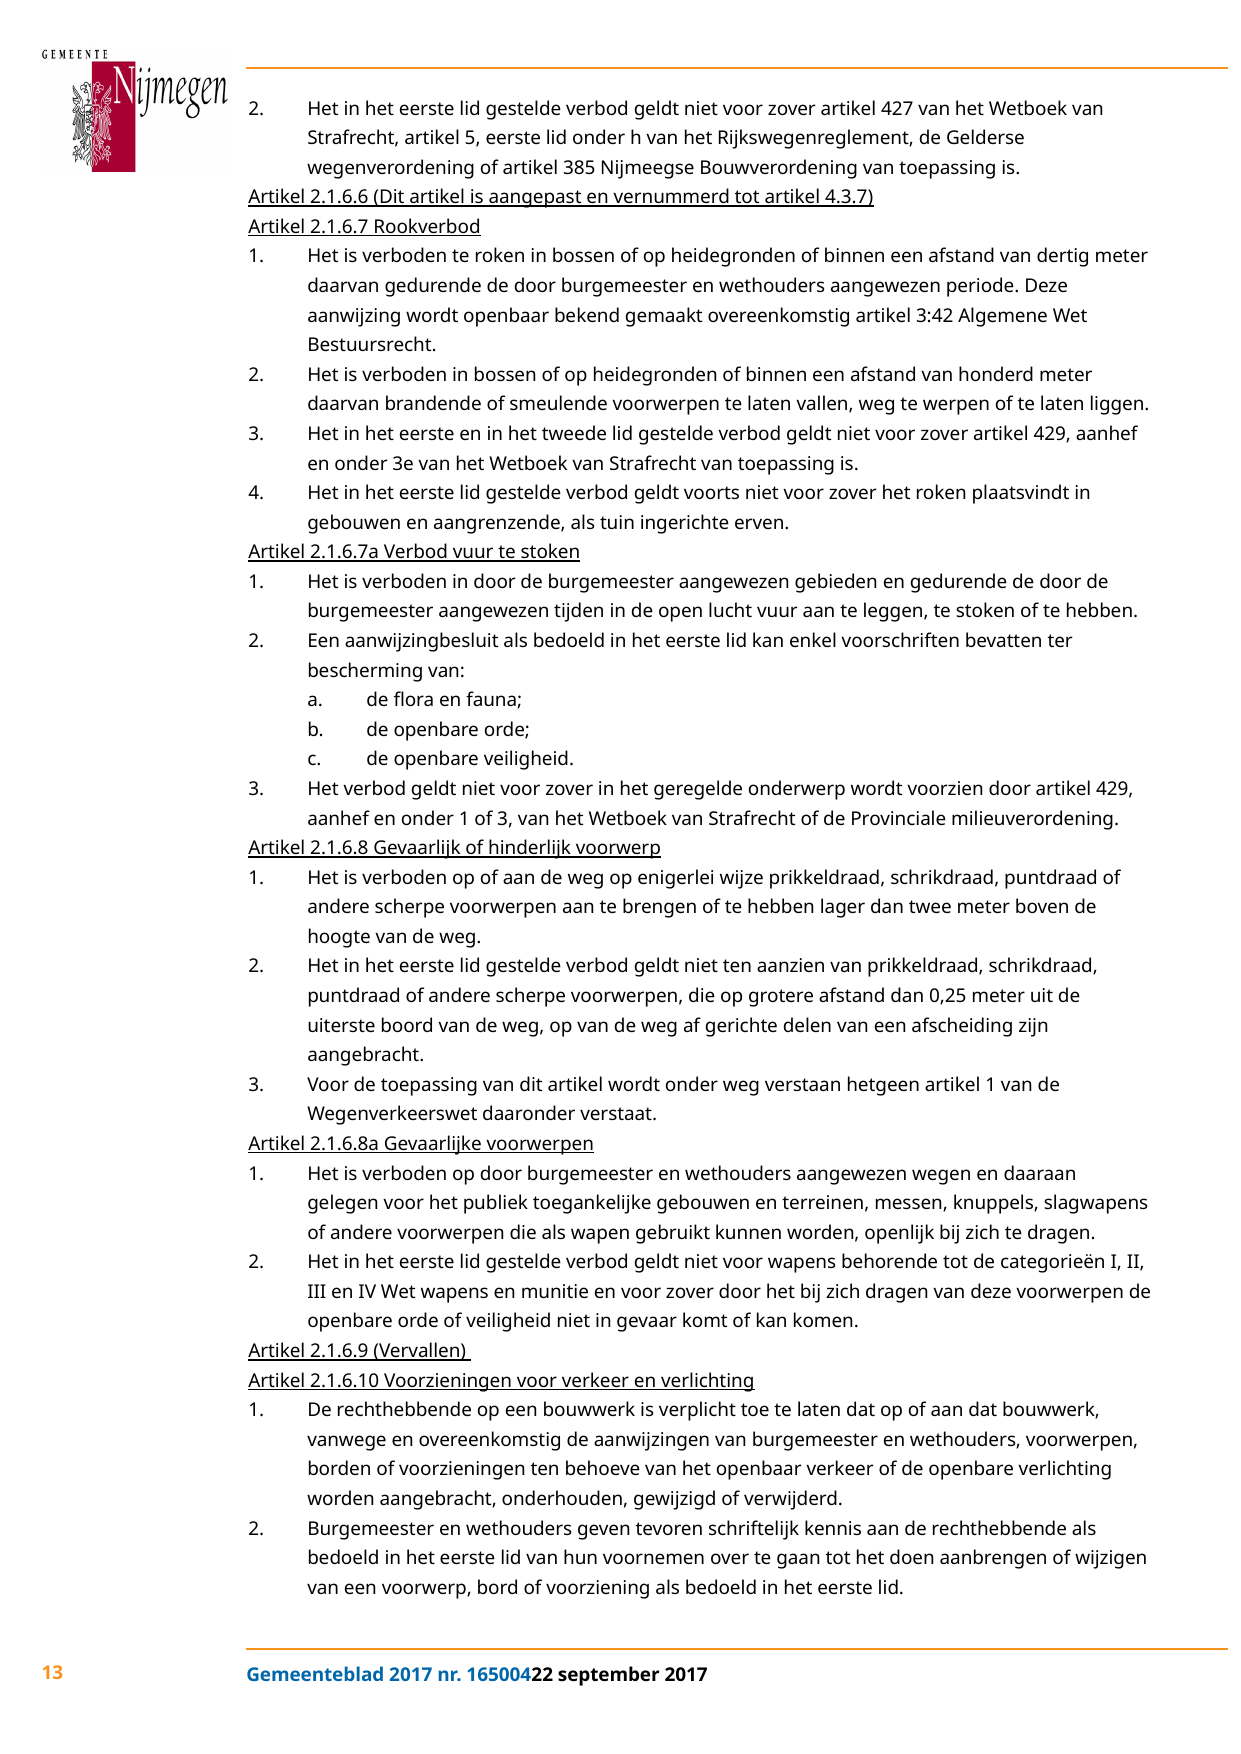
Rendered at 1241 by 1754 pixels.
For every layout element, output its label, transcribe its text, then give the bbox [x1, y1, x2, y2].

list Het verbod geldt niet voor zover in het geregelde onderwerp wordt voorzien door artikel 429, aanhef en onder 1 of 3, van het Wetboek van Strafrecht of de Provinciale milieuverordening. [248, 775, 1152, 831]
list Een aanwijzingbesluit als bedoeld in het eerste lid kan enkel voorschriften bevatten ter bescherming van: [248, 627, 1152, 683]
list De rechthebbende op een bouwwerk is verplicht toe te laten dat op of aan dat bouwwerk, vanwege en overeenkomstig de aanwijzingen van burgemeester en wethouders, voorwerpen, borden of voorzieningen ten behoeve van het openbaar verkeer of de openbare verlichting worden aangebracht, onderhouden, gewijzigd of verwijderd. [248, 1396, 1152, 1511]
text Artikel 2.1.6.9 (Vervallen) [248, 1337, 1152, 1363]
text Artikel 2.1.6.7a Verbod vuur te stoken [248, 538, 1152, 564]
list Het is verboden te roken in bossen of op heidegronden of binnen een afstand van dertig meter daarvan gedurende de door burgemeester en wethouders aangewezen periode. Deze aanwijzing wordt openbaar bekend gemaakt overeenkomstig artikel 3:42 Algemene Wet Bestuursrecht. [248, 243, 1152, 357]
list Het is verboden in door de burgemeester aangewezen gebieden en gedurende de door de burgemeester aangewezen tijden in de open lucht vuur aan te leggen, te stoken of te hebben. [248, 568, 1152, 623]
list Burgemeester en wethouders geven tevoren schriftelijk kennis aan de rechthebbende als bedoeld in het eerste lid van hun voornemen over te gaan tot het doen aanbrengen of wijzigen van een voorwerp, bord of voorziening als bedoeld in het eerste lid. [248, 1515, 1152, 1600]
list de openbare veiligheid. [307, 746, 1152, 771]
text Artikel 2.1.6.8a Gevaarlijke voorwerpen [248, 1130, 1152, 1156]
text Artikel 2.1.6.7 Rookverbod [248, 213, 1152, 239]
list Het in het eerste lid gestelde verbod geldt niet voor wapens behorende tot de categorieën I, II, III en IV Wet wapens en munitie en voor zover door het bij zich dragen van deze voorwerpen de openbare orde of veiligheid niet in gevaar komt of kan komen. [248, 1248, 1152, 1333]
text Artikel 2.1.6.8 Gevaarlijk of hinderlijk voorwerp [248, 834, 1152, 860]
list Het is verboden in bossen of op heidegronden of binnen een afstand van honderd meter daarvan brandende of smeulende voorwerpen te laten vallen, weg te werpen of te laten liggen. [248, 361, 1152, 416]
list Het in het eerste en in het tweede lid gestelde verbod geldt niet voor zover artikel 429, aanhef en onder 3e van het Wetboek van Strafrecht van toepassing is. [248, 420, 1152, 476]
list Voor de toepassing van dit artikel wordt onder weg verstaan hetgeen artikel 1 van de Wegenverkeerswet daaronder verstaat. [248, 1071, 1152, 1126]
list Het in het eerste lid gestelde verbod geldt voorts niet voor zover het roken plaatsvindt in gebouwen en aangrenzende, als tuin ingerichte erven. [248, 479, 1152, 535]
list de flora en fauna; [307, 686, 1152, 712]
text Artikel 2.1.6.6 (Dit artikel is aangepast en vernummerd tot artikel 4.3.7) [248, 183, 1152, 209]
list de openbare orde; [307, 716, 1152, 742]
picture [41, 47, 231, 172]
list Het is verboden op of aan de weg op enigerlei wijze prikkeldraad, schrikdraad, puntdraad of andere scherpe voorwerpen aan te brengen of te hebben lager dan twee meter boven de hoogte van de weg. [248, 864, 1152, 949]
list Het in het eerste lid gestelde verbod geldt niet voor zover artikel 427 van het Wetboek van Strafrecht, artikel 5, eerste lid onder h van het Rijkswegenreglement, de Gelderse wegenverordening of artikel 385 Nijmeegse Bouwverordening van toepassing is. [248, 95, 1152, 180]
text Artikel 2.1.6.10 Voorzieningen voor verkeer en verlichting [248, 1367, 1152, 1393]
list Het is verboden op door burgemeester en wethouders aangewezen wegen en daaraan gelegen voor het publiek toegankelijke gebouwen en terreinen, messen, knuppels, slagwapens of andere voorwerpen die als wapen gebruikt kunnen worden, openlijk bij zich te dragen. [248, 1160, 1152, 1245]
list Het in het eerste lid gestelde verbod geldt niet ten aanzien van prikkeldraad, schrikdraad, puntdraad of andere scherpe voorwerpen, die op grotere afstand dan 0,25 meter uit de uiterste boord van de weg, op van de weg af gerichte delen van een afscheiding zijn aangebracht. [248, 953, 1152, 1067]
